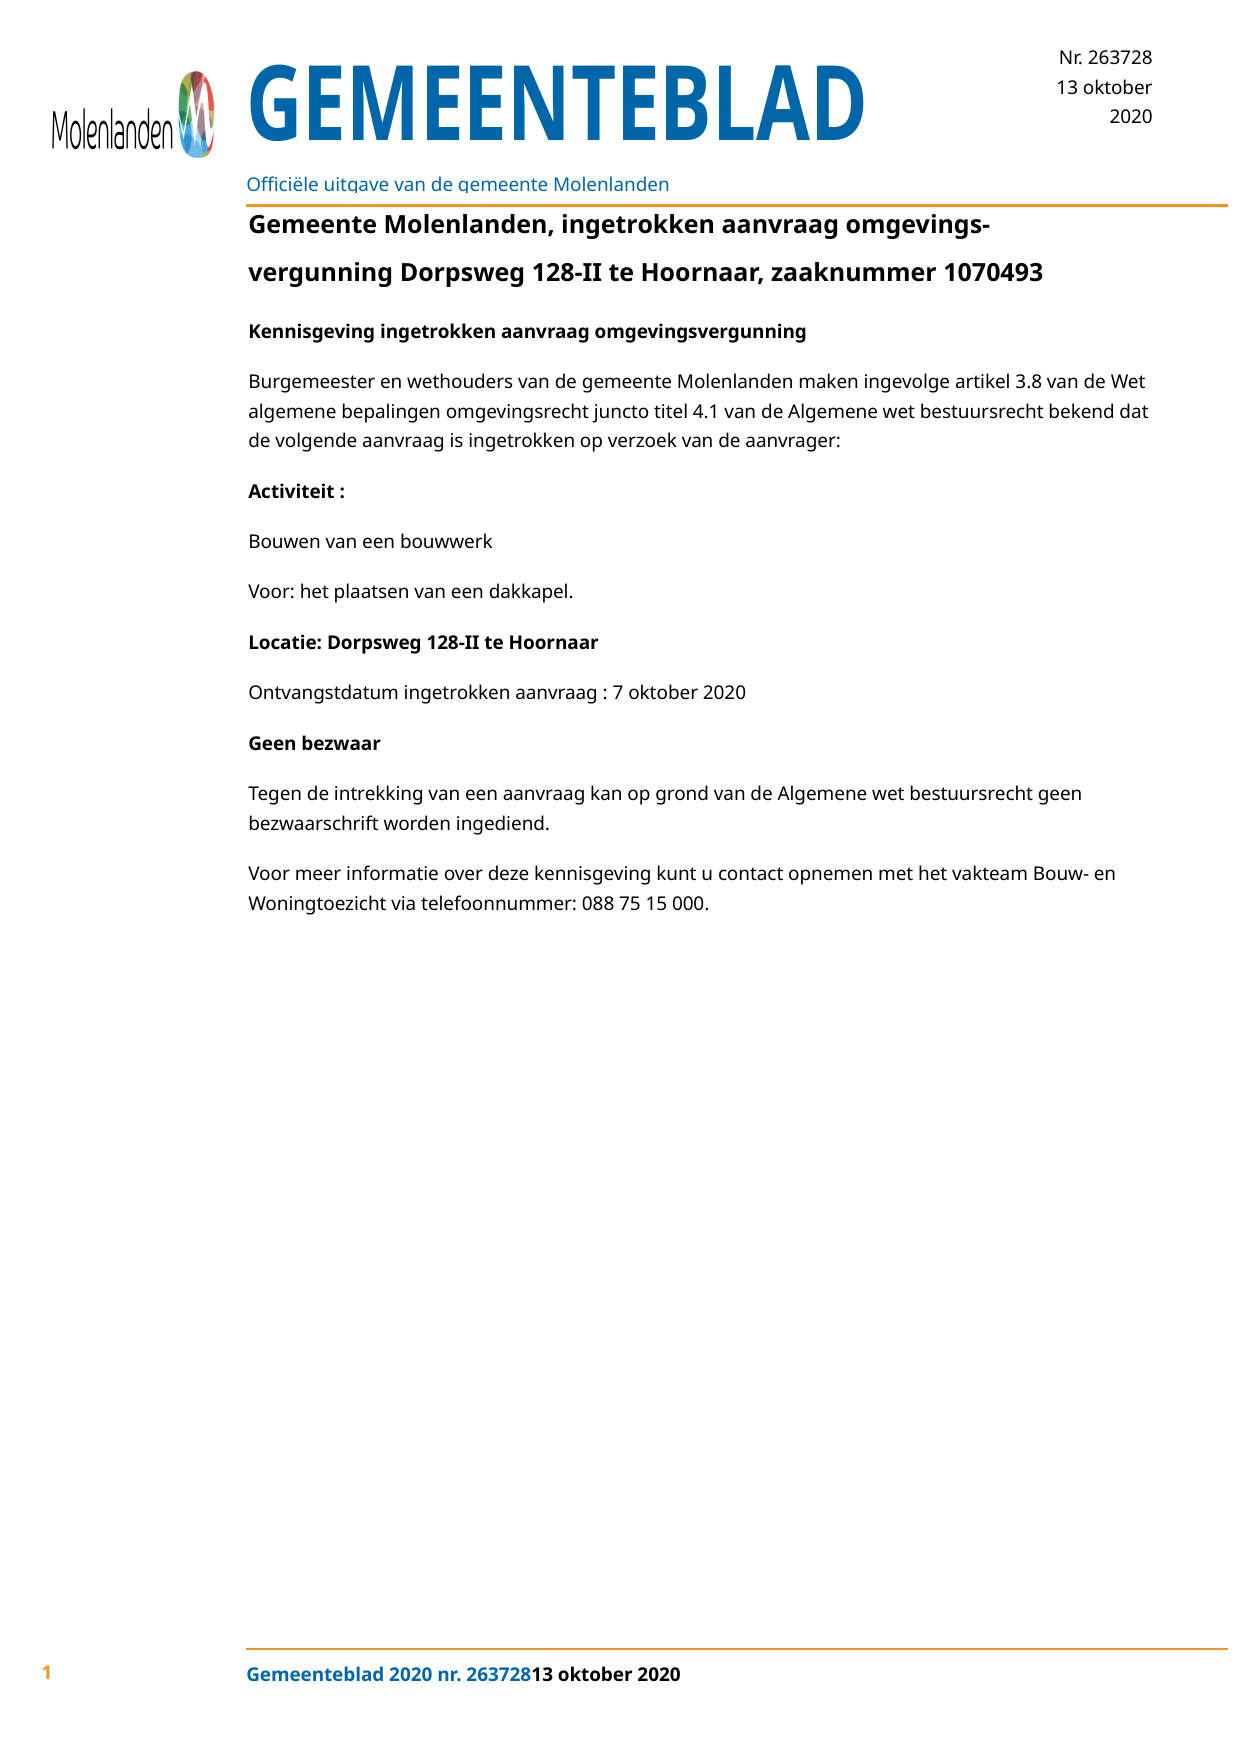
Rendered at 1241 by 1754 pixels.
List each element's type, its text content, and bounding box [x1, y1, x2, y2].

text Gemeente Molenlanden, ingetrokken aanvraag omgevings-vergunning Dorpsweg 128-II te Hoornaar, zaaknummer 1070493 [248, 207, 1152, 288]
text Geen bezwaar [248, 730, 1152, 756]
text Tegen de intrekking van een aanvraag kan op grond van de Algemene wet bestuursrecht geen bezwaarschrift worden ingediend. [248, 780, 1152, 836]
text Voor: het plaatsen van een dakkapel. [248, 579, 1152, 604]
text Locatie: Dorpsweg 128-II te Hoornaar [248, 629, 1152, 655]
text Voor meer informatie over deze kennisgeving kunt u contact opnemen met het vakteam Bouw- en Woningtoezicht via telefoonnummer: 088 75 15 000. [248, 860, 1152, 916]
text Burgemeester en wethouders van de gemeente Molenlanden maken ingevolge artikel 3.8 van de Wet algemene bepalingen omgevingsrecht juncto titel 4.1 van de Algemene wet bestuursrecht bekend dat de volgende aanvraag is ingetrokken op verzoek van de aanvrager: [248, 368, 1152, 453]
text Bouwen van een bouwwerk [248, 528, 1152, 554]
text Activiteit : [248, 478, 1152, 504]
picture [41, 47, 231, 172]
text Ontvangstdatum ingetrokken aanvraag : 7 oktober 2020 [248, 679, 1152, 705]
text Kennisgeving ingetrokken aanvraag omgevingsvergunning [248, 318, 1152, 344]
